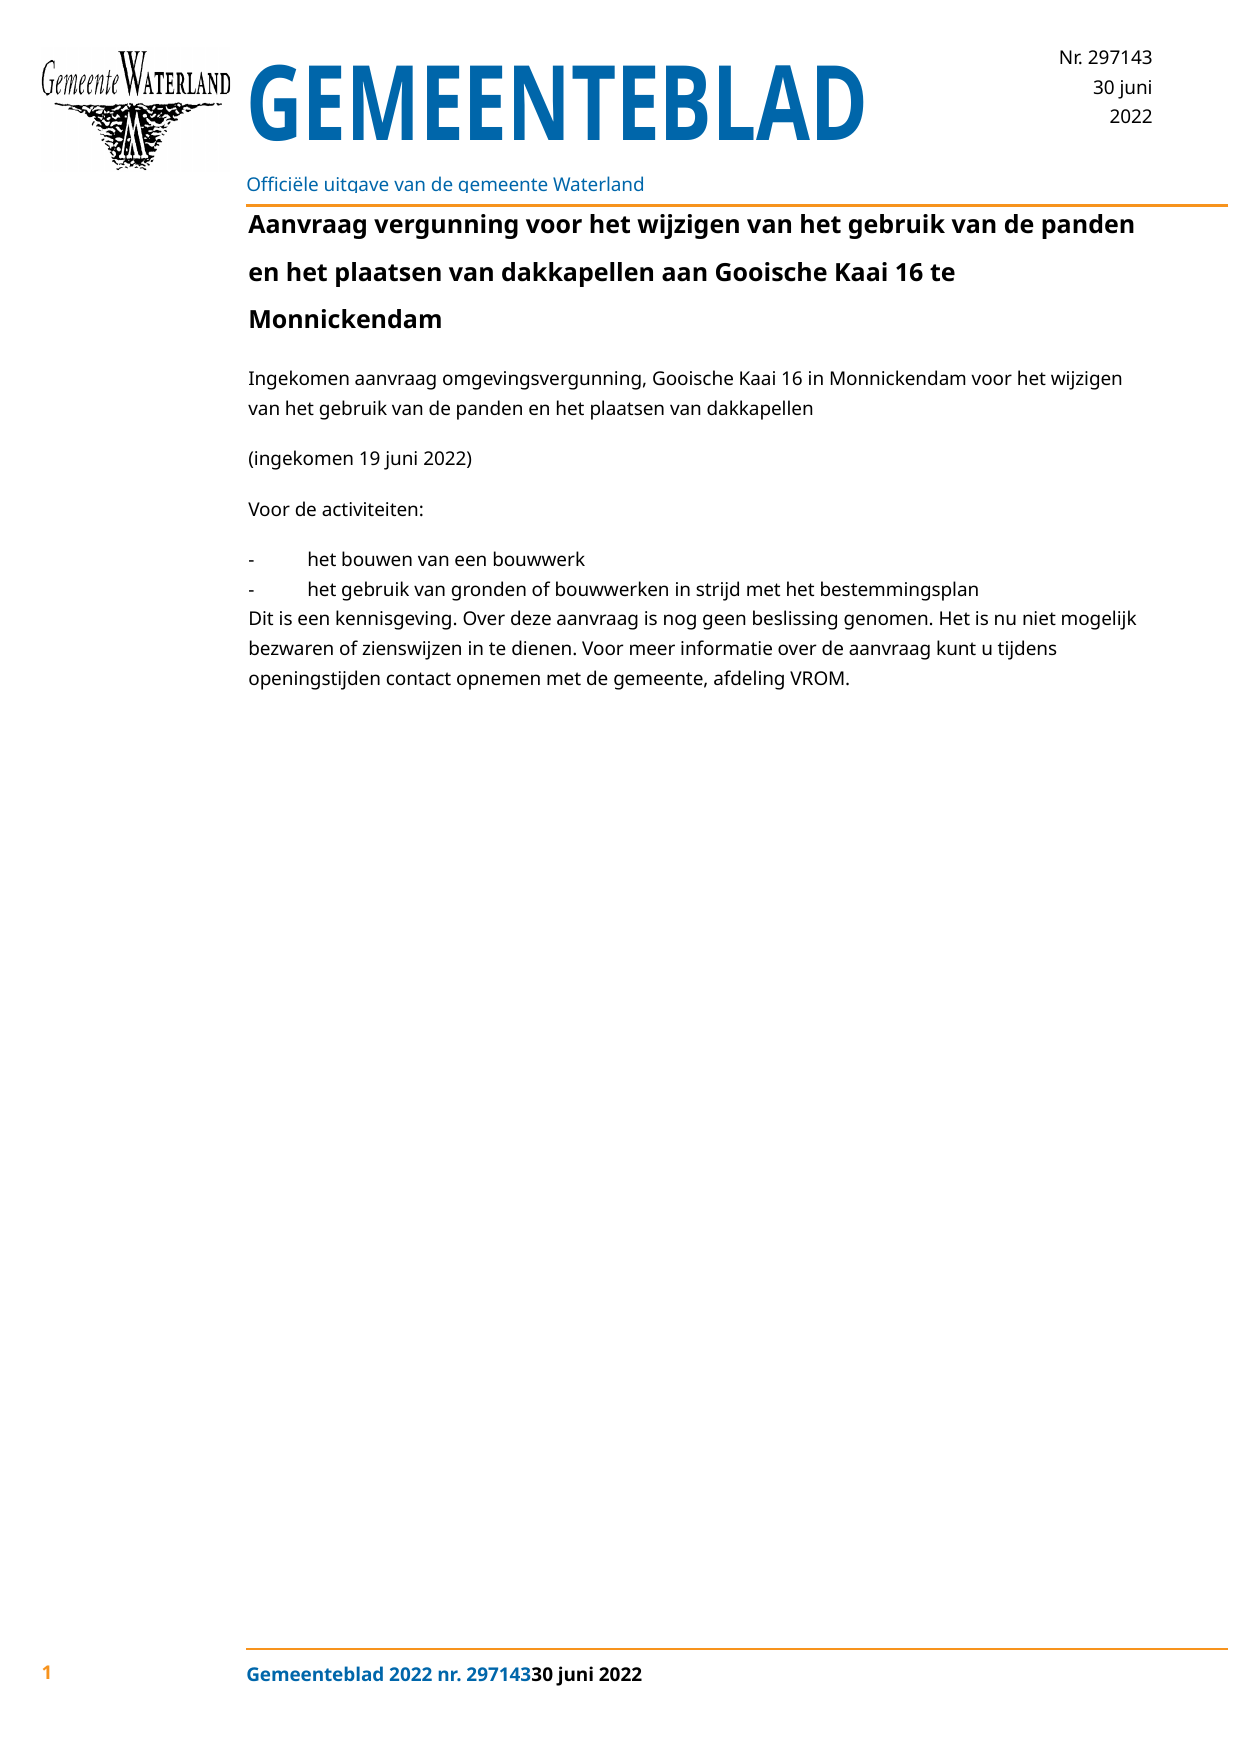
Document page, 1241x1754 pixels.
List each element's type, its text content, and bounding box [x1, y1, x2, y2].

text (ingekomen 19 juni 2022) [248, 446, 1152, 471]
text Ingekomen aanvraag omgevingsvergunning, Gooische Kaai 16 in Monnickendam voor het wijzigen van het gebruik van de panden en het plaatsen van dakkapellen [248, 366, 1152, 421]
text Dit is een kennisgeving. Over deze aanvraag is nog geen beslissing genomen. Het is nu niet mogelijk bezwaren of zienswijzen in te dienen. Voor meer informatie over de aanvraag kunt u tijdens openingstijden contact opnemen met de gemeente, afdeling VROM. [248, 606, 1152, 690]
list het gebruik van gronden of bouwwerken in strijd met het bestemmingsplan [248, 576, 1152, 602]
text Voor de activiteiten: [248, 496, 1152, 522]
list het bouwen van een bouwwerk [248, 546, 1152, 572]
text Aanvraag vergunning voor het wijzigen van het gebruik van de panden en het plaatsen van dakkapellen aan Gooische Kaai 16 te Monnickendam [248, 207, 1152, 336]
picture [41, 47, 231, 172]
